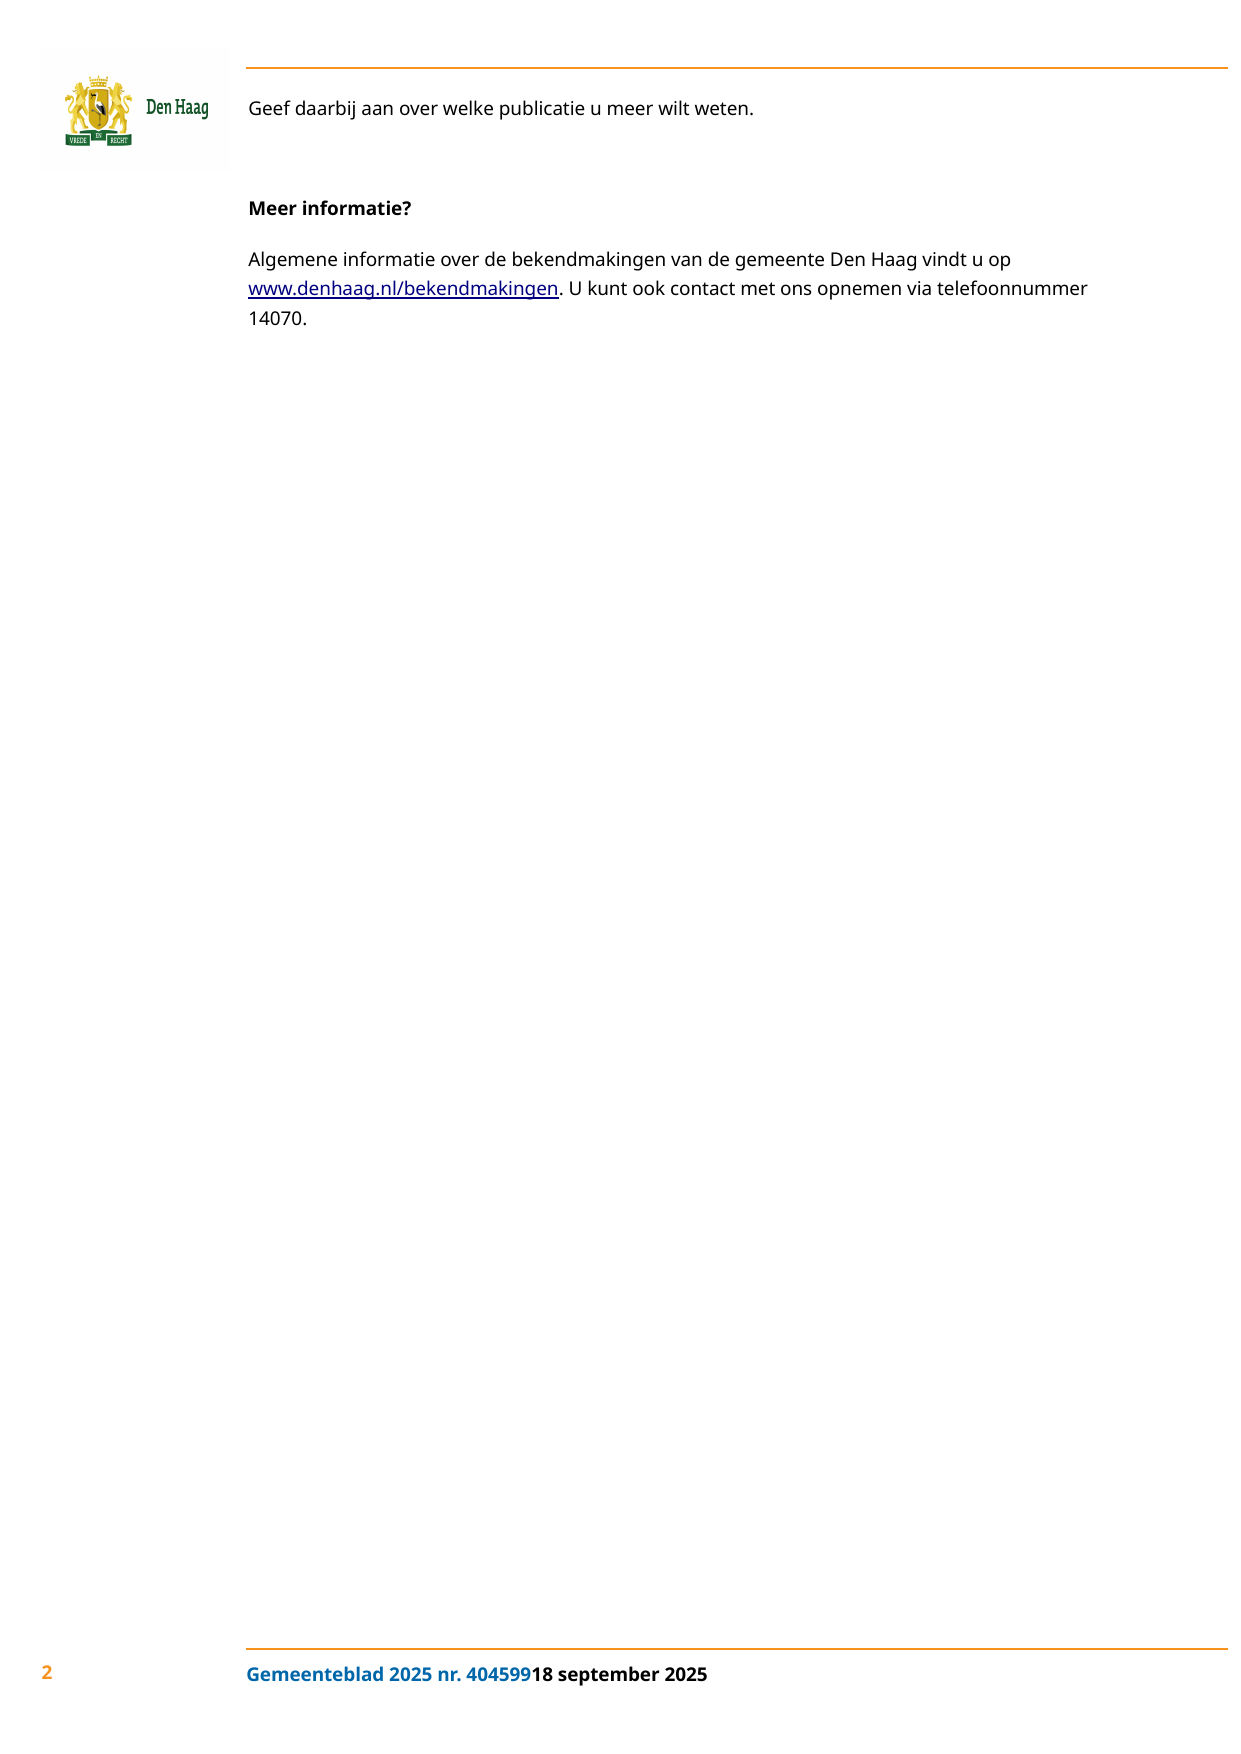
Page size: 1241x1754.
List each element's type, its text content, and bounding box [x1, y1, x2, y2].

text Meer informatie? [248, 196, 1152, 221]
picture [41, 47, 231, 172]
text Algemene informatie over de bekendmakingen van de gemeente Den Haag vindt u op www.denhaag.nl/bekendmakingen. U kunt ook contact met ons opnemen via telefoonnummer 14070. [248, 246, 1152, 331]
text Geef daarbij aan over welke publicatie u meer wilt weten. [248, 95, 1152, 121]
